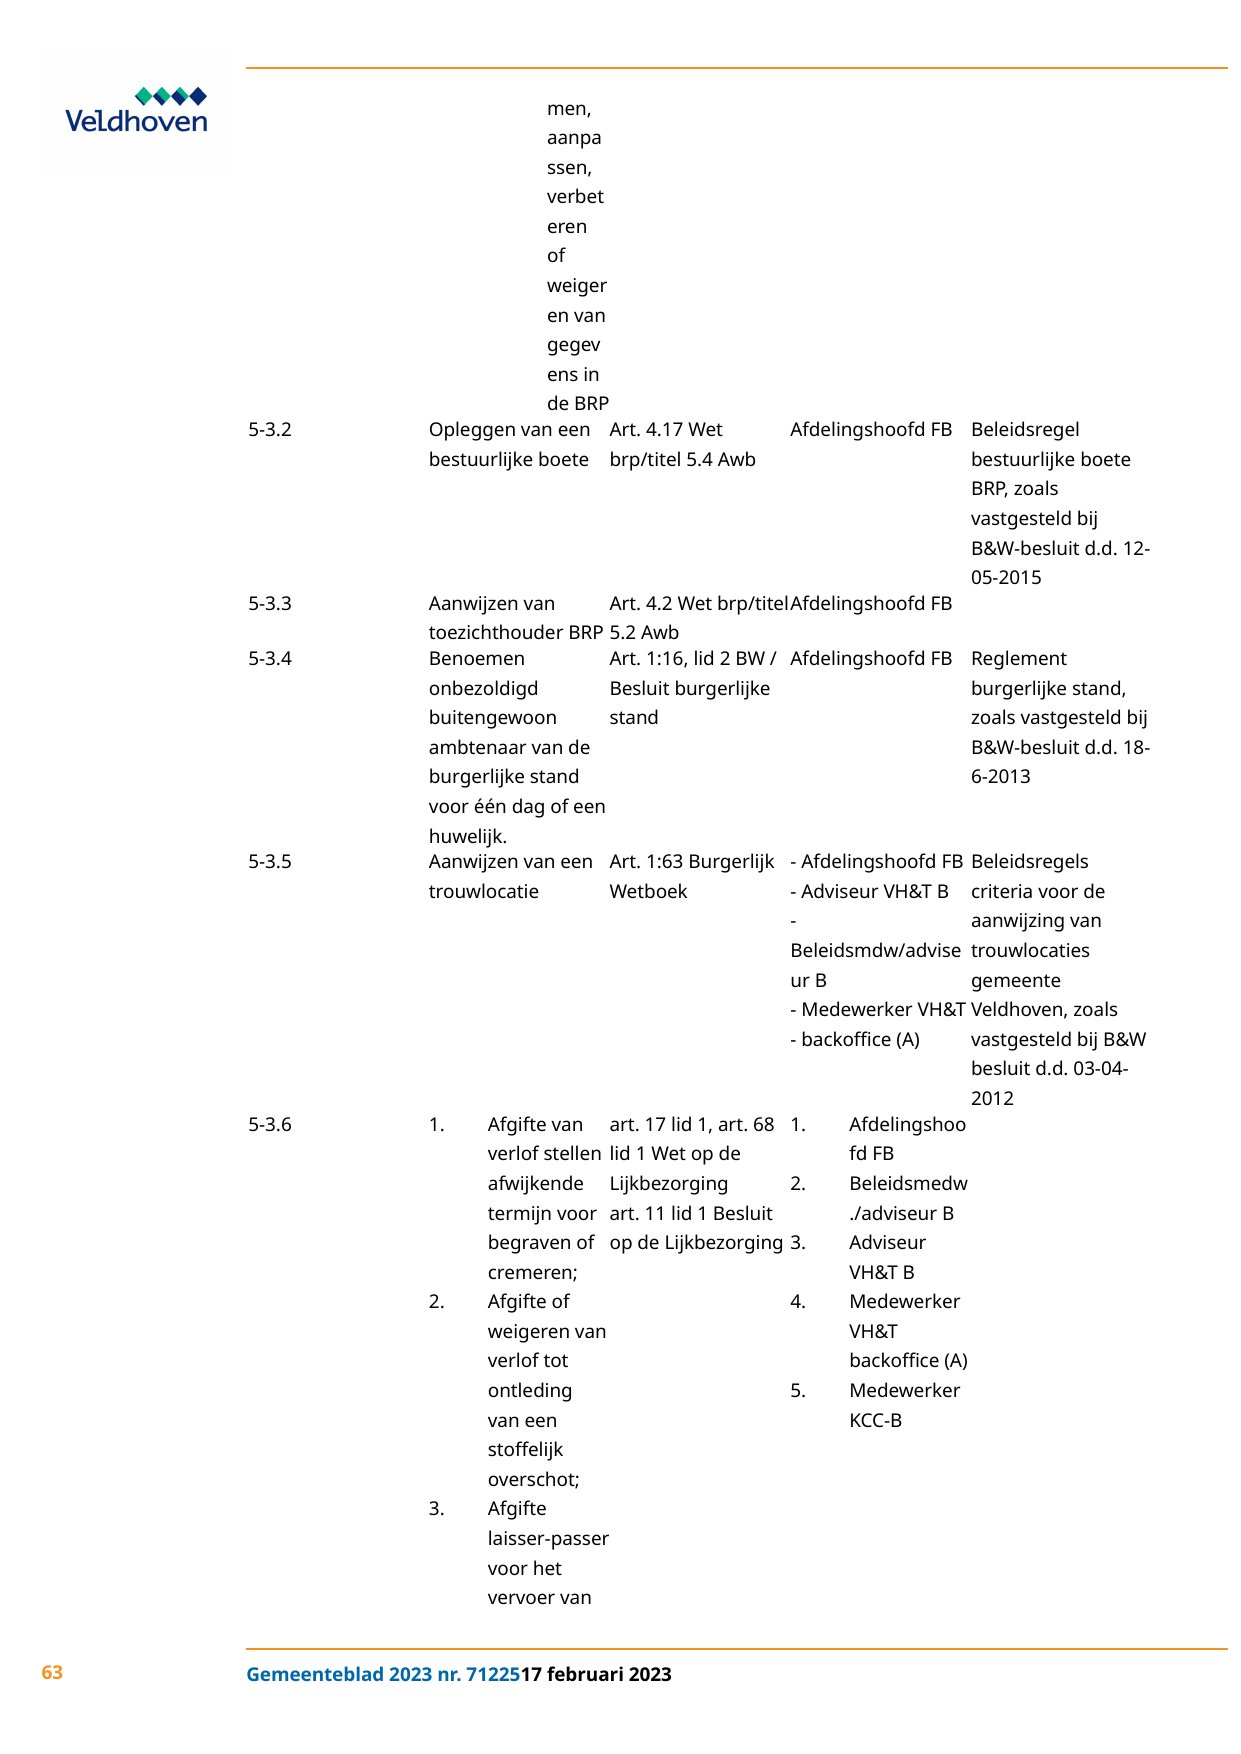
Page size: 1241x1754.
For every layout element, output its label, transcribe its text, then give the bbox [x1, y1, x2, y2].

table_cell Art. 4.17 Wet brp/titel 5.4 Awb [609, 416, 790, 590]
table_cell Art. 1:63 Burgerlijk Wetboek [609, 849, 790, 1111]
table_cell [971, 1111, 1152, 1610]
table_cell Afdelingshoofd FB [790, 590, 971, 645]
table_cell Opleggen van een bestuurlijke boete [429, 416, 609, 590]
table_cell Aanwijzen van toezichthouder BRP [429, 590, 609, 645]
table_cell Art. 4.2 Wet brp/titel 5.2 Awb [609, 590, 790, 645]
table_cell Beleidsregel bestuurlijke boete BRP, zoals vastgesteld bij B&W-besluit d.d. 12-05-2015 [971, 416, 1152, 590]
table_cell Beleidsregels criteria voor de aanwijzing van trouwlocaties gemeente Veldhoven, zoals vastgesteld bij B&W besluit d.d. 03-04-2012 [971, 849, 1152, 1111]
table_cell 5-3.2 [248, 416, 429, 590]
table_cell Benoemen onbezoldigd buitengewoon ambtenaar van de burgerlijke stand voor één dag of een huwelijk. [429, 645, 609, 848]
table_cell Afdelingshoofd FB [790, 416, 971, 590]
table_cell art. 17 lid 1, art. 68 lid 1 Wet op de Lijkbezorging art. 11 lid 1 Besluit op de Lijkbezorging [609, 1111, 790, 1610]
table_cell Afdelingshoofd FB [790, 645, 971, 848]
table_cell Art. 1:16, lid 2 BW / Besluit burgerlijke stand [609, 645, 790, 848]
table_cell - Afdelingshoofd FB - Adviseur VH&T B - Beleidsmdw/adviseur B - Medewerker VH&T - backoffice (A) [790, 849, 971, 1111]
table_cell Afdelingshoofd FB Beleidsmedw./adviseur B Adviseur VH&T B Medewerker VH&T backoffice (A) Medewerker KCC-B [790, 1111, 971, 1610]
table_cell 5-3.6 [248, 1111, 429, 1610]
table_cell [609, 95, 790, 416]
table_cell Afgifte van verlof stellen afwijkende termijn voor begraven of cremeren; Afgifte of weigeren van verlof tot ontleding van een stoffelijk overschot; Afgifte laisser-passer voor het vervoer van [429, 1111, 609, 1610]
table_cell 5-3.4 [248, 645, 429, 848]
table_cell 5-3.5 [248, 849, 429, 1111]
table_cell men, aanpassen, verbeteren of weigeren van gegevens in de BRP [429, 95, 609, 416]
table_cell [790, 95, 971, 416]
table_cell [971, 95, 1152, 416]
picture [41, 47, 231, 172]
table_cell [248, 95, 429, 416]
table_cell Reglement burgerlijke stand, zoals vastgesteld bij B&W-besluit d.d. 18-6-2013 [971, 645, 1152, 848]
table_cell Aanwijzen van een trouwlocatie [429, 849, 609, 1111]
table_cell 5-3.3 [248, 590, 429, 645]
table_cell [971, 590, 1152, 645]
